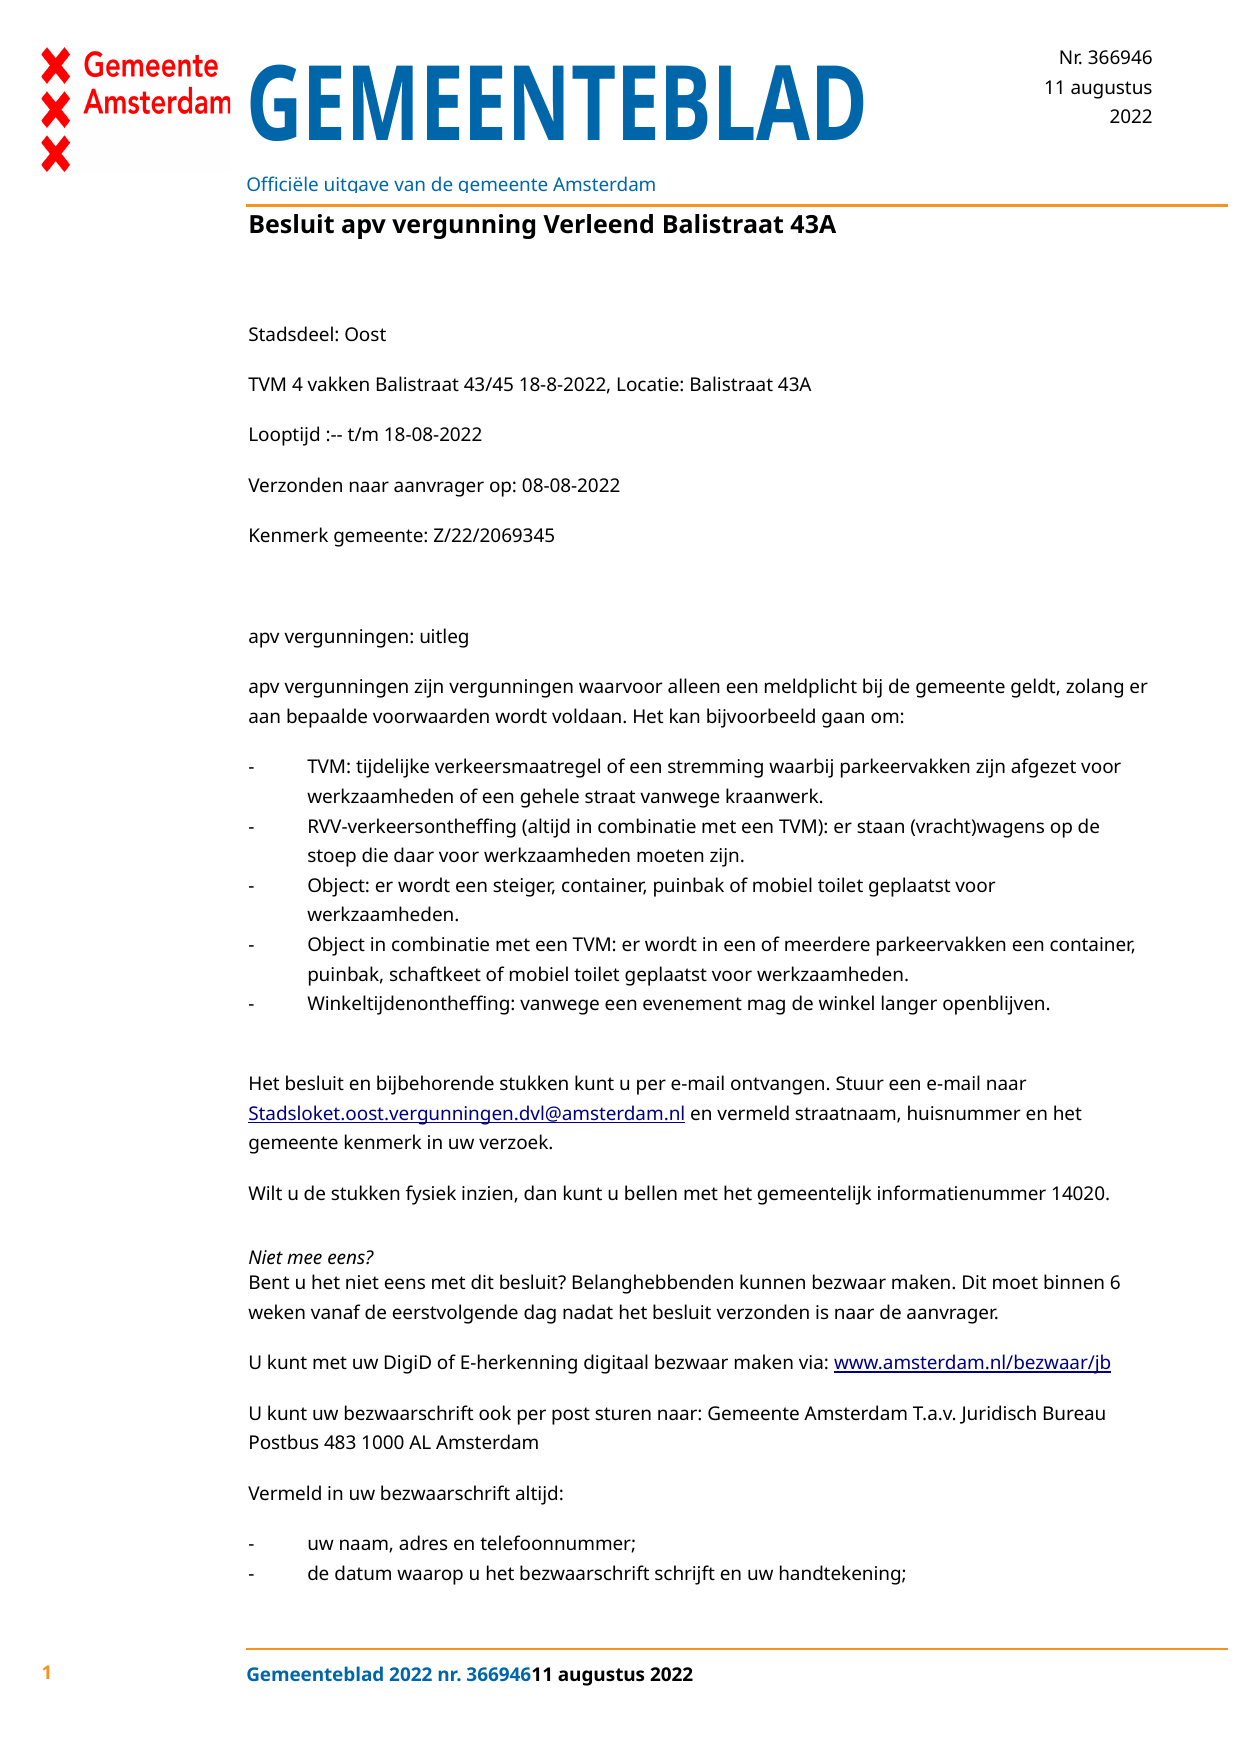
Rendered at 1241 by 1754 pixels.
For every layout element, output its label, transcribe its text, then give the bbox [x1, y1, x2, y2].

text apv vergunningen zijn vergunningen waarvoor alleen een meldplicht bij de gemeente geldt, zolang er aan bepaalde voorwaarden wordt voldaan. Het kan bijvoorbeeld gaan om: [248, 674, 1152, 729]
text Stadsdeel: Oost [248, 321, 1152, 346]
text Het besluit en bijbehorende stukken kunt u per e-mail ontvangen. Stuur een e-mail naar Stadsloket.oost.vergunningen.dvl@amsterdam.nl en vermeld straatnaam, huisnummer en het gemeente kenmerk in uw verzoek. [248, 1070, 1152, 1155]
list TVM: tijdelijke verkeersmaatregel of een stremming waarbij parkeervakken zijn afgezet voor werkzaamheden of een gehele straat vanwege kraanwerk. [248, 754, 1152, 809]
list RVV-verkeersontheffing (altijd in combinatie met een TVM): er staan (vracht)wagens op de stoep die daar voor werkzaamheden moeten zijn. [248, 813, 1152, 868]
text Besluit apv vergunning Verleend Balistraat 43A [248, 207, 1152, 241]
text Kenmerk gemeente: Z/22/2069345 [248, 522, 1152, 548]
list Winkeltijdenontheffing: vanwege een evenement mag de winkel langer openblijven. [248, 990, 1152, 1016]
text TVM 4 vakken Balistraat 43/45 18-8-2022, Locatie: Balistraat 43A [248, 371, 1152, 397]
list Object: er wordt een steiger, container, puinbak of mobiel toilet geplaatst voor werkzaamheden. [248, 872, 1152, 927]
picture [41, 47, 231, 172]
text Verzonden naar aanvrager op: 08-08-2022 [248, 472, 1152, 498]
text Vermeld in uw bezwaarschrift altijd: [248, 1480, 1152, 1506]
text apv vergunningen: uitleg [248, 623, 1152, 649]
text U kunt uw bezwaarschrift ook per post sturen naar: Gemeente Amsterdam T.a.v. Juridisch Bureau Postbus 483 1000 AL Amsterdam [248, 1400, 1152, 1455]
text Wilt u de stukken fysiek inzien, dan kunt u bellen met het gemeentelijk informatienummer 14020. [248, 1180, 1152, 1206]
list de datum waarop u het bezwaarschrift schrijft en uw handtekening; [248, 1560, 1152, 1586]
list Object in combinatie met een TVM: er wordt in een of meerdere parkeervakken een container, puinbak, schaftkeet of mobiel toilet geplaatst voor werkzaamheden. [248, 931, 1152, 986]
text U kunt met uw DigiD of E-herkenning digitaal bezwaar maken via: www.amsterdam.nl/bezwaar/jb [248, 1349, 1152, 1375]
list uw naam, adres en telefoonnummer; [248, 1530, 1152, 1556]
text Bent u het niet eens met dit besluit? Belanghebbenden kunnen bezwaar maken. Dit moet binnen 6 weken vanaf de eerstvolgende dag nadat het besluit verzonden is naar de aanvrager. [248, 1269, 1152, 1325]
text Niet mee eens? [248, 1244, 1152, 1269]
text Looptijd :-- t/m 18-08-2022 [248, 422, 1152, 447]
